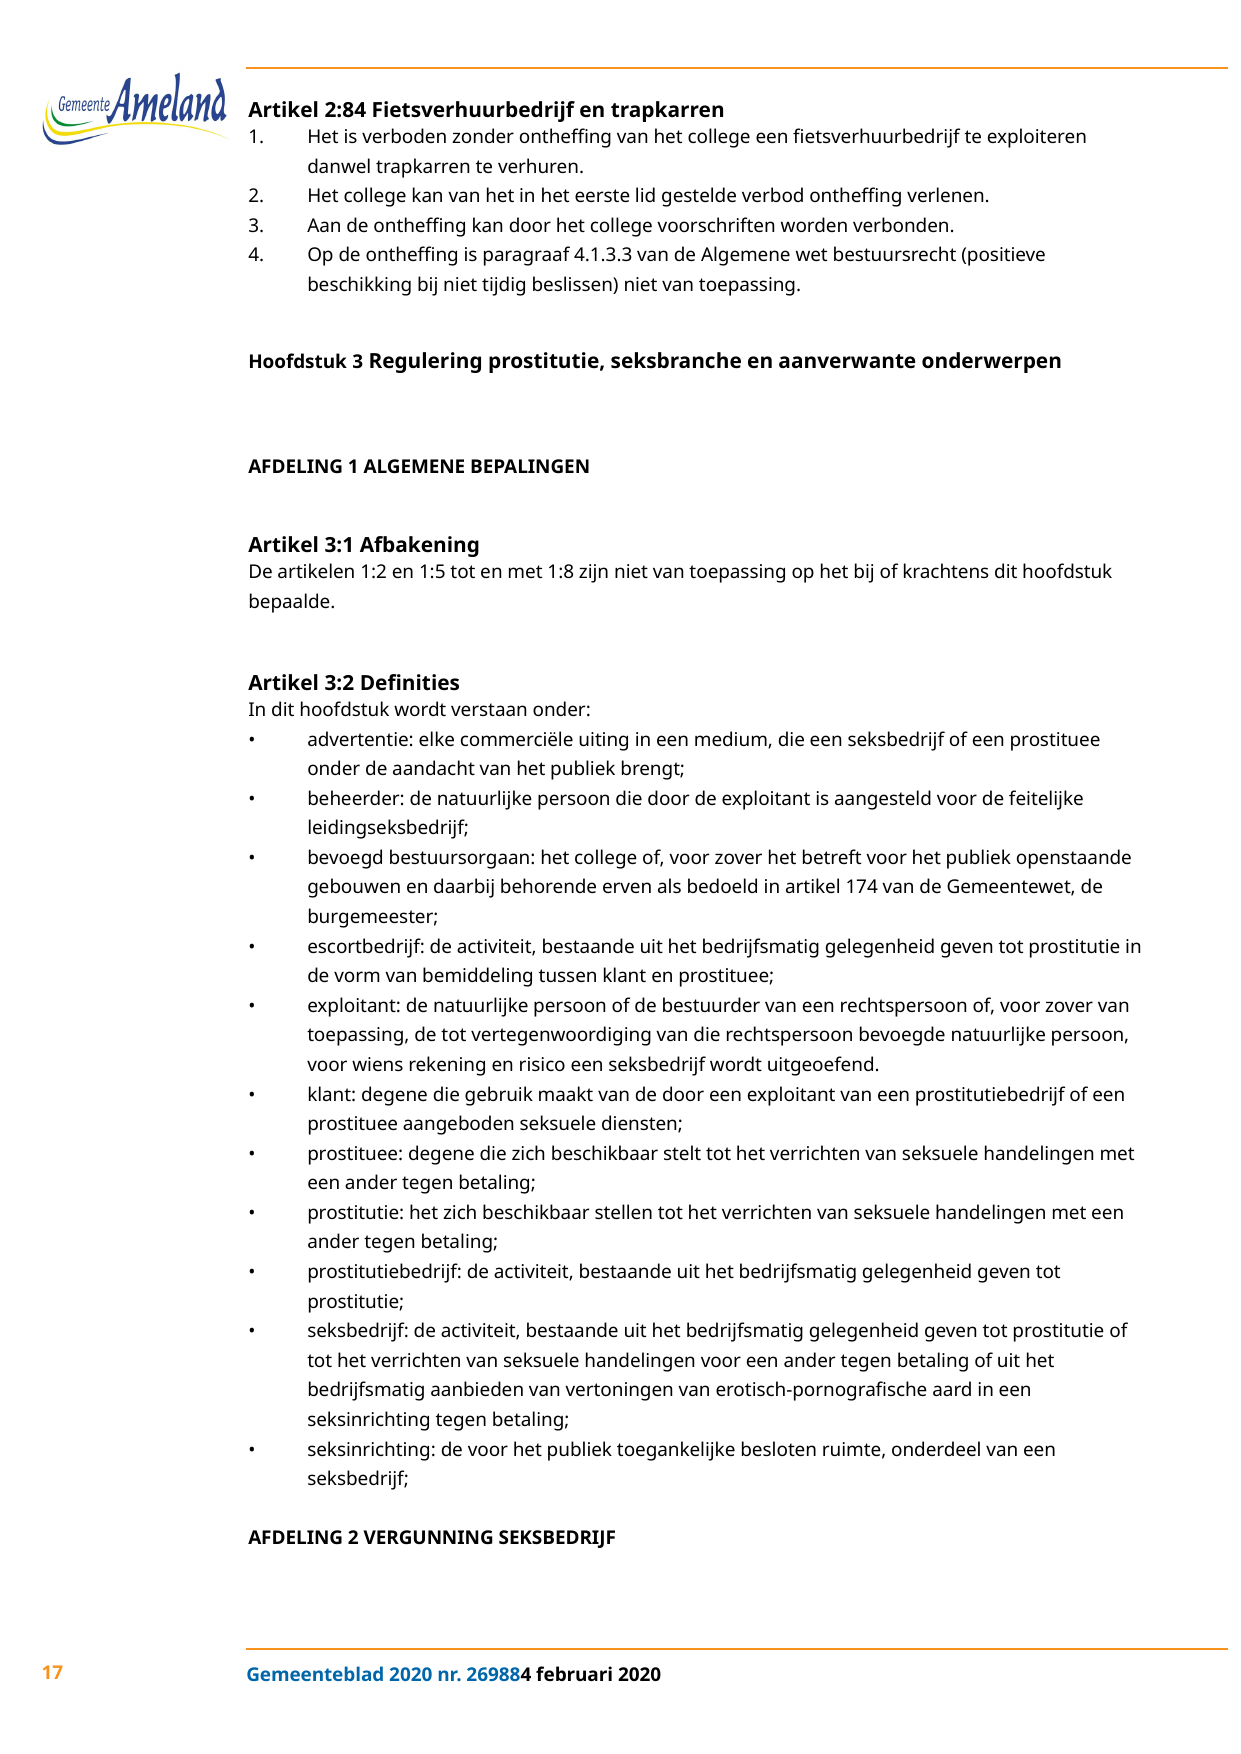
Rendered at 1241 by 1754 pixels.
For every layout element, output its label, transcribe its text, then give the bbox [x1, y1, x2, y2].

text Artikel 3:2 Definities [248, 668, 1152, 696]
list prostitutie: het zich beschikbaar stellen tot het verrichten van seksuele handelingen met een ander tegen betaling; [248, 1199, 1152, 1254]
list Het college kan van het in het eerste lid gestelde verbod ontheffing verlenen. [248, 182, 1152, 208]
text Artikel 2:84 Fietsverhuurbedrijf en trapkarren [248, 95, 1152, 123]
list advertentie: elke commerciële uiting in een medium, die een seksbedrijf of een prostituee onder de aandacht van het publiek brengt; [248, 726, 1152, 781]
list Op de ontheffing is paragraaf 4.1.3.3 van de Algemene wet bestuursrecht (positieve beschikking bij niet tijdig beslissen) niet van toepassing. [248, 242, 1152, 297]
picture [41, 47, 231, 172]
list seksinrichting: de voor het publiek toegankelijke besloten ruimte, onderdeel van een seksbedrijf; [248, 1436, 1152, 1491]
text De artikelen 1:2 en 1:5 tot en met 1:8 zijn niet van toepassing op het bij of krachtens dit hoofdstuk bepaalde. [248, 558, 1152, 613]
text In dit hoofdstuk wordt verstaan onder: [248, 696, 1152, 722]
list exploitant: de natuurlijke persoon of de bestuurder van een rechtspersoon of, voor zover van toepassing, de tot vertegenwoordiging van die rechtspersoon bevoegde natuurlijke persoon, voor wiens rekening en risico een seksbedrijf wordt uitgeoefend. [248, 992, 1152, 1077]
text Hoofdstuk 3 Regulering prostitutie, seksbranche en aanverwante onderwerpen [248, 346, 1152, 375]
list prostitutiebedrijf: de activiteit, bestaande uit het bedrijfsmatig gelegenheid geven tot prostitutie; [248, 1258, 1152, 1314]
list bevoegd bestuursorgaan: het college of, voor zover het betreft voor het publiek openstaande gebouwen en daarbij behorende erven als bedoeld in artikel 174 van de Gemeentewet, de burgemeester; [248, 844, 1152, 929]
list Aan de ontheffing kan door het college voorschriften worden verbonden. [248, 212, 1152, 238]
list seksbedrijf: de activiteit, bestaande uit het bedrijfsmatig gelegenheid geven tot prostitutie of tot het verrichten van seksuele handelingen voor een ander tegen betaling of uit het bedrijfsmatig aanbieden van vertoningen van erotisch-pornografische aard in een seksinrichting tegen betaling; [248, 1317, 1152, 1432]
text AFDELING 1 ALGEMENE BEPALINGEN [248, 454, 1152, 479]
list Het is verboden zonder ontheffing van het college een fietsverhuurbedrijf te exploiteren danwel trapkarren te verhuren. [248, 123, 1152, 178]
list beheerder: de natuurlijke persoon die door de exploitant is aangesteld voor de feitelijke leidingseksbedrijf; [248, 785, 1152, 840]
list escortbedrijf: de activiteit, bestaande uit het bedrijfsmatig gelegenheid geven tot prostitutie in de vorm van bemiddeling tussen klant en prostituee; [248, 933, 1152, 988]
text Artikel 3:1 Afbakening [248, 530, 1152, 558]
list klant: degene die gebruik maakt van de door een exploitant van een prostitutiebedrijf of een prostituee aangeboden seksuele diensten; [248, 1081, 1152, 1136]
text AFDELING 2 VERGUNNING SEKSBEDRIJF [248, 1524, 1152, 1550]
list prostituee: degene die zich beschikbaar stelt tot het verrichten van seksuele handelingen met een ander tegen betaling; [248, 1140, 1152, 1195]
